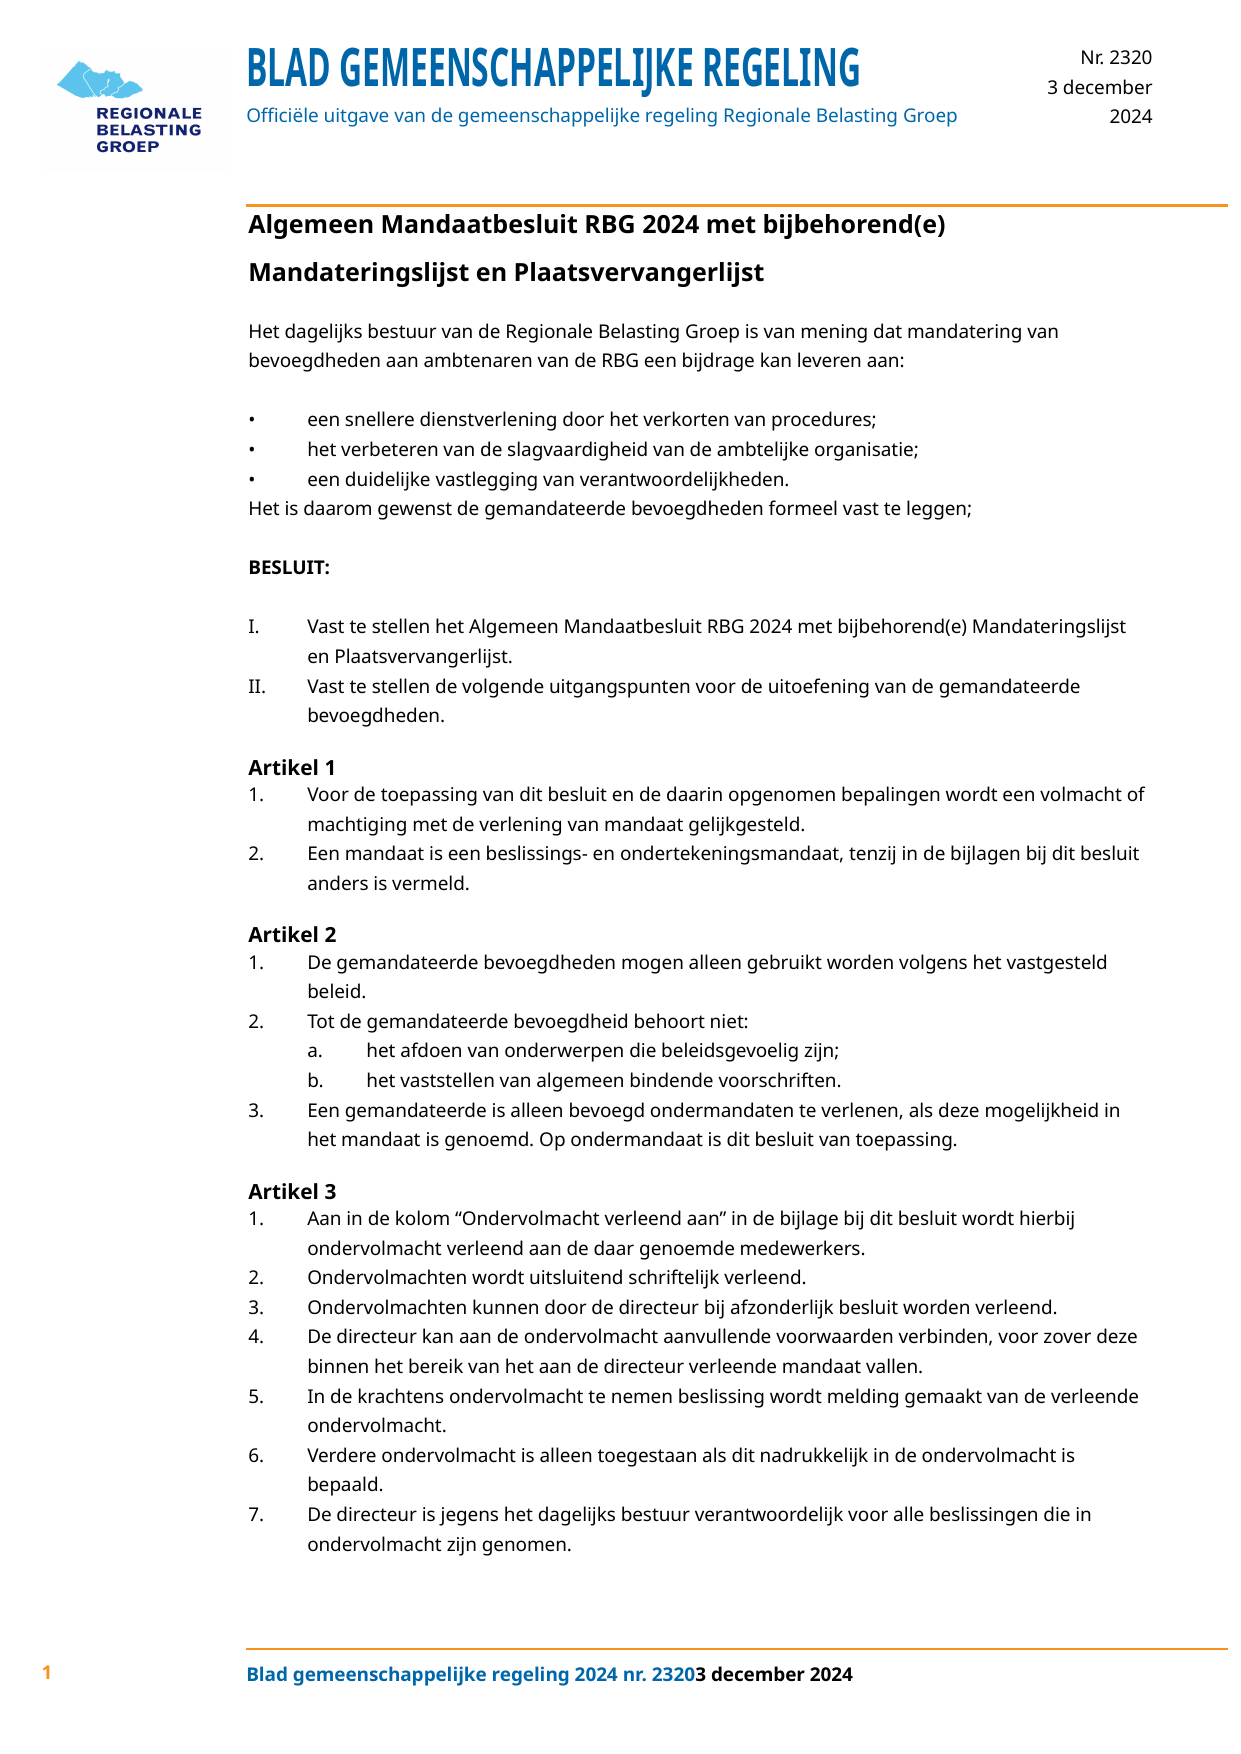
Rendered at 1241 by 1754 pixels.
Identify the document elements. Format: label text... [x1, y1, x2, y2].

text Het dagelijks bestuur van de Regionale Belasting Groep is van mening dat mandatering van bevoegdheden aan ambtenaren van de RBG een bijdrage kan leveren aan: [248, 318, 1152, 373]
list het afdoen van onderwerpen die beleidsgevoelig zijn; [307, 1038, 1152, 1063]
list Aan in de kolom “Ondervolmacht verleend aan” in de bijlage bij dit besluit wordt hierbij ondervolmacht verleend aan de daar genoemde medewerkers. [248, 1205, 1152, 1261]
list Tot de gemandateerde bevoegdheid behoort niet: [248, 1008, 1152, 1034]
text Algemeen Mandaatbesluit RBG 2024 met bijbehorend(e) Mandateringslijst en Plaatsvervangerlijst [248, 207, 1152, 288]
text Het is daarom gewenst de gemandateerde bevoegdheden formeel vast te leggen; [248, 495, 1152, 521]
list het verbeteren van de slagvaardigheid van de ambtelijke organisatie; [248, 436, 1152, 462]
text Artikel 3 [248, 1177, 1152, 1205]
list De directeur kan aan de ondervolmacht aanvullende voorwaarden verbinden, voor zover deze binnen het bereik van het aan de directeur verleende mandaat vallen. [248, 1324, 1152, 1379]
list Vast te stellen het Algemeen Mandaatbesluit RBG 2024 met bijbehorend(e) Mandateringslijst en Plaatsvervangerlijst. [248, 614, 1152, 669]
list het vaststellen van algemeen bindende voorschriften. [307, 1067, 1152, 1093]
list Een gemandateerde is alleen bevoegd ondermandaten te verlenen, als deze mogelijkheid in het mandaat is genoemd. Op ondermandaat is dit besluit van toepassing. [248, 1097, 1152, 1152]
list een duidelijke vastlegging van verantwoordelijkheden. [248, 466, 1152, 492]
text Artikel 1 [248, 753, 1152, 781]
list Ondervolmachten kunnen door de directeur bij afzonderlijk besluit worden verleend. [248, 1294, 1152, 1320]
list Verdere ondervolmacht is alleen toegestaan als dit nadrukkelijk in de ondervolmacht is bepaald. [248, 1442, 1152, 1497]
list De gemandateerde bevoegdheden mogen alleen gebruikt worden volgens het vastgesteld beleid. [248, 949, 1152, 1004]
list Een mandaat is een beslissings- en ondertekeningsmandaat, tenzij in de bijlagen bij dit besluit anders is vermeld. [248, 841, 1152, 896]
text BESLUIT: [248, 554, 1152, 580]
list Voor de toepassing van dit besluit en de daarin opgenomen bepalingen wordt een volmacht of machtiging met de verlening van mandaat gelijkgesteld. [248, 781, 1152, 837]
list In de krachtens ondervolmacht te nemen beslissing wordt melding gemaakt van de verleende ondervolmacht. [248, 1383, 1152, 1438]
text Artikel 2 [248, 921, 1152, 949]
list De directeur is jegens het dagelijks bestuur verantwoordelijk voor alle beslissingen die in ondervolmacht zijn genomen. [248, 1501, 1152, 1556]
list een snellere dienstverlening door het verkorten van procedures; [248, 407, 1152, 432]
list Vast te stellen de volgende uitgangspunten voor de uitoefening van de gemandateerde bevoegdheden. [248, 673, 1152, 728]
list Ondervolmachten wordt uitsluitend schriftelijk verleend. [248, 1264, 1152, 1290]
picture [41, 47, 231, 172]
